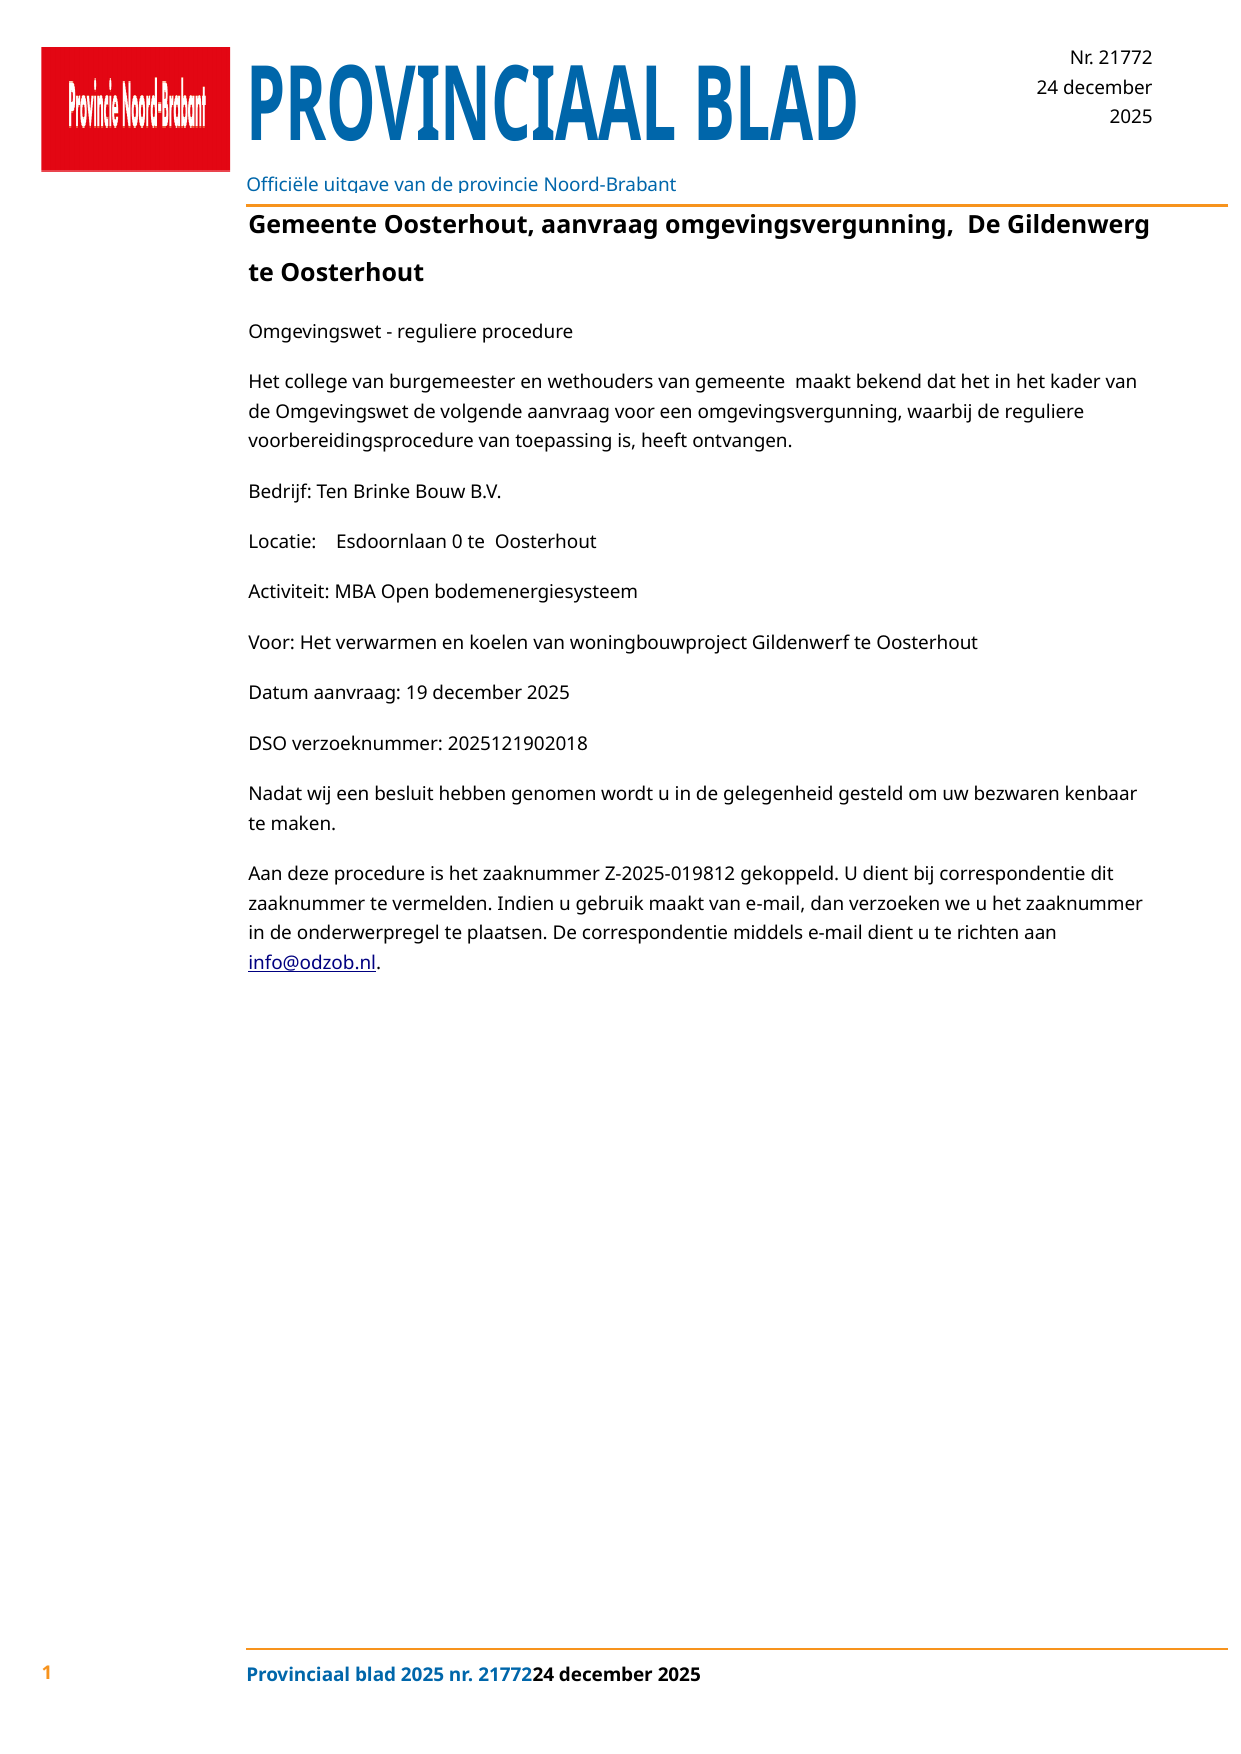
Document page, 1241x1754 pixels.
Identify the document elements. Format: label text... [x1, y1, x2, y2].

text Activiteit: MBA Open bodemenergiesysteem [248, 579, 1152, 604]
text Voor: Het verwarmen en koelen van woningbouwproject Gildenwerf te Oosterhout [248, 629, 1152, 655]
text Locatie: ​ ​​ Esdoornlaan 0 te ​ Oosterhout [248, 528, 1152, 554]
text Bedrijf: Ten Brinke Bouw B.V. [248, 478, 1152, 504]
text Aan deze procedure is het zaaknummer Z-2025-019812 gekoppeld. U dient bij correspondentie dit zaaknummer te vermelden. Indien u gebruik maakt van e-mail, dan verzoeken we u het zaaknummer in de onderwerpregel te plaatsen. De correspondentie middels e-mail dient u te richten aan info@odzob.nl. [248, 860, 1152, 975]
text Nadat wij een besluit hebben genomen wordt u in de gelegenheid gesteld om uw bezwaren kenbaar te maken. [248, 780, 1152, 836]
text Datum aanvraag: 19 december 2025 [248, 679, 1152, 705]
text Het college van burgemeester en wethouders van gemeente ​ maakt bekend dat het in het kader van de Omgevingswet de volgende aanvraag voor een omgevingsvergunning, waarbij de reguliere voorbereidingsprocedure van toepassing is, heeft ontvangen. [248, 368, 1152, 453]
picture [41, 47, 231, 172]
text DSO verzoeknummer: 2025121902018 [248, 730, 1152, 756]
text Gemeente ​Oosterhout, aanvraag omgevingsvergunning, ​ ​​De Gildenwerg te Oosterhout ​ [248, 207, 1152, 288]
text Omgevingswet - reguliere procedure [248, 318, 1152, 344]
